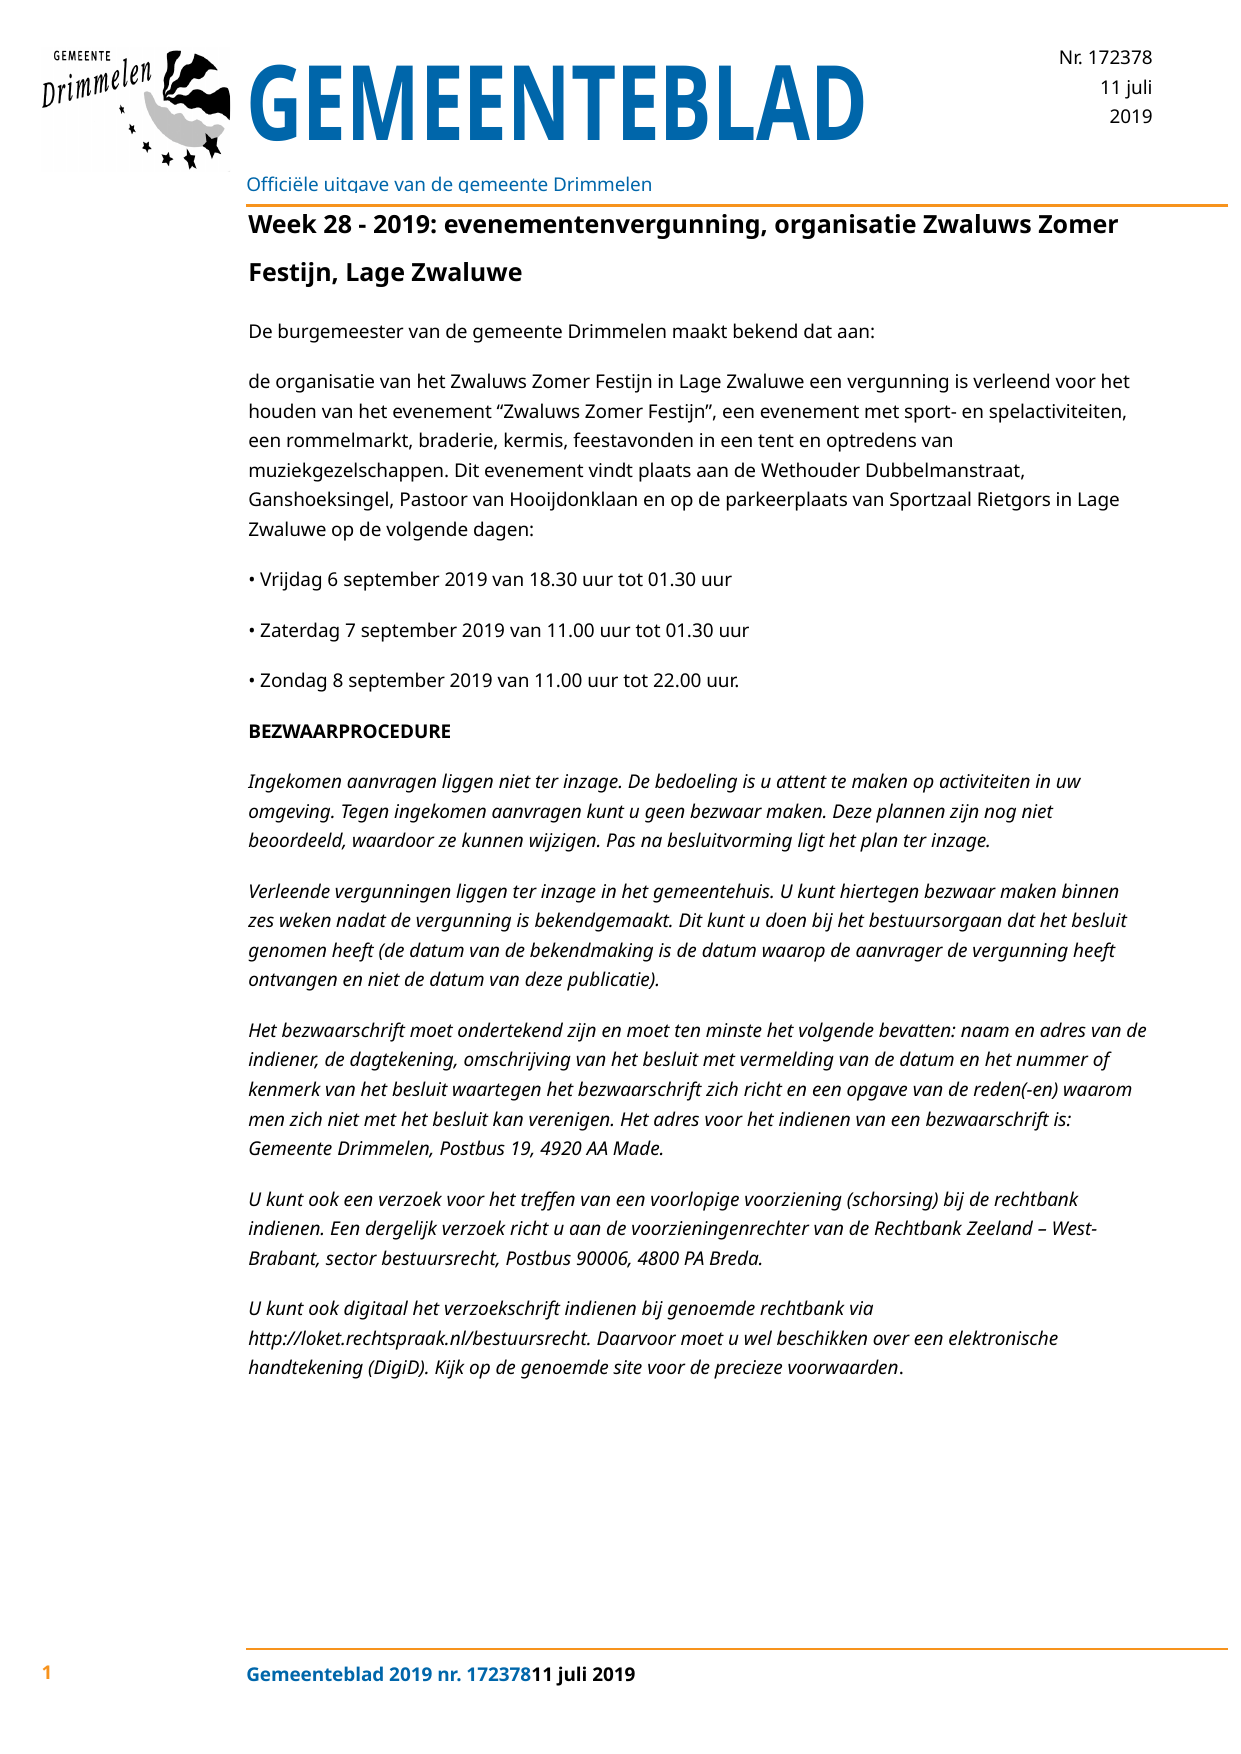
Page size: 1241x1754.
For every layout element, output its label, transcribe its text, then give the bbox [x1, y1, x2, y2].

picture [41, 47, 231, 172]
text Ingekomen aanvragen liggen niet ter inzage. De bedoeling is u attent te maken op activiteiten in uw omgeving. Tegen ingekomen aanvragen kunt u geen bezwaar maken. Deze plannen zijn nog niet beoordeeld, waardoor ze kunnen wijzigen. Pas na besluitvorming ligt het plan ter inzage. [248, 768, 1152, 853]
text • Zaterdag 7 september 2019 van 11.00 uur tot 01.30 uur [248, 617, 1152, 643]
text U kunt ook een verzoek voor het treffen van een voorlopige voorziening (schorsing) bij de rechtbank indienen. Een dergelijk verzoek richt u aan de voorzieningenrechter van de Rechtbank Zeeland – West-Brabant, sector bestuursrecht, Postbus 90006, 4800 PA Breda. [248, 1186, 1152, 1271]
text BEZWAARPROCEDURE [248, 718, 1152, 744]
text Verleende vergunningen liggen ter inzage in het gemeentehuis. U kunt hiertegen bezwaar maken binnen zes weken nadat de vergunning is bekendgemaakt. Dit kunt u doen bij het bestuursorgaan dat het besluit genomen heeft (de datum van de bekendmaking is de datum waarop de aanvrager de vergunning heeft ontvangen en niet de datum van deze publicatie). [248, 878, 1152, 992]
text • Zondag 8 september 2019 van 11.00 uur tot 22.00 uur. [248, 667, 1152, 693]
text U kunt ook digitaal het verzoekschrift indienen bij genoemde rechtbank via http://loket.rechtspraak.nl/bestuursrecht. Daarvoor moet u wel beschikken over een elektronische handtekening (DigiD). Kijk op de genoemde site voor de precieze voorwaarden. [248, 1295, 1152, 1380]
text Het bezwaarschrift moet ondertekend zijn en moet ten minste het volgende bevatten: naam en adres van de indiener, de dagtekening, omschrijving van het besluit met vermelding van de datum en het nummer of kenmerk van het besluit waartegen het bezwaarschrift zich richt en een opgave van de reden(-en) waarom men zich niet met het besluit kan verenigen. Het adres voor het indienen van een bezwaarschrift is: Gemeente Drimmelen, Postbus 19, 4920 AA Made. [248, 1017, 1152, 1161]
text Week 28 - 2019: evenementenvergunning, organisatie Zwaluws Zomer Festijn, Lage Zwaluwe [248, 207, 1152, 288]
text de organisatie van het Zwaluws Zomer Festijn in Lage Zwaluwe een vergunning is verleend voor het houden van het evenement “Zwaluws Zomer Festijn”, een evenement met sport- en spelactiviteiten, een rommelmarkt, braderie, kermis, feestavonden in een tent en optredens van muziekgezelschappen. Dit evenement vindt plaats aan de Wethouder Dubbelmanstraat, Ganshoeksingel, Pastoor van Hooijdonklaan en op de parkeerplaats van Sportzaal Rietgors in Lage Zwaluwe op de volgende dagen: [248, 368, 1152, 542]
text De burgemeester van de gemeente Drimmelen maakt bekend dat aan: [248, 318, 1152, 344]
text • Vrijdag 6 september 2019 van 18.30 uur tot 01.30 uur [248, 567, 1152, 592]
